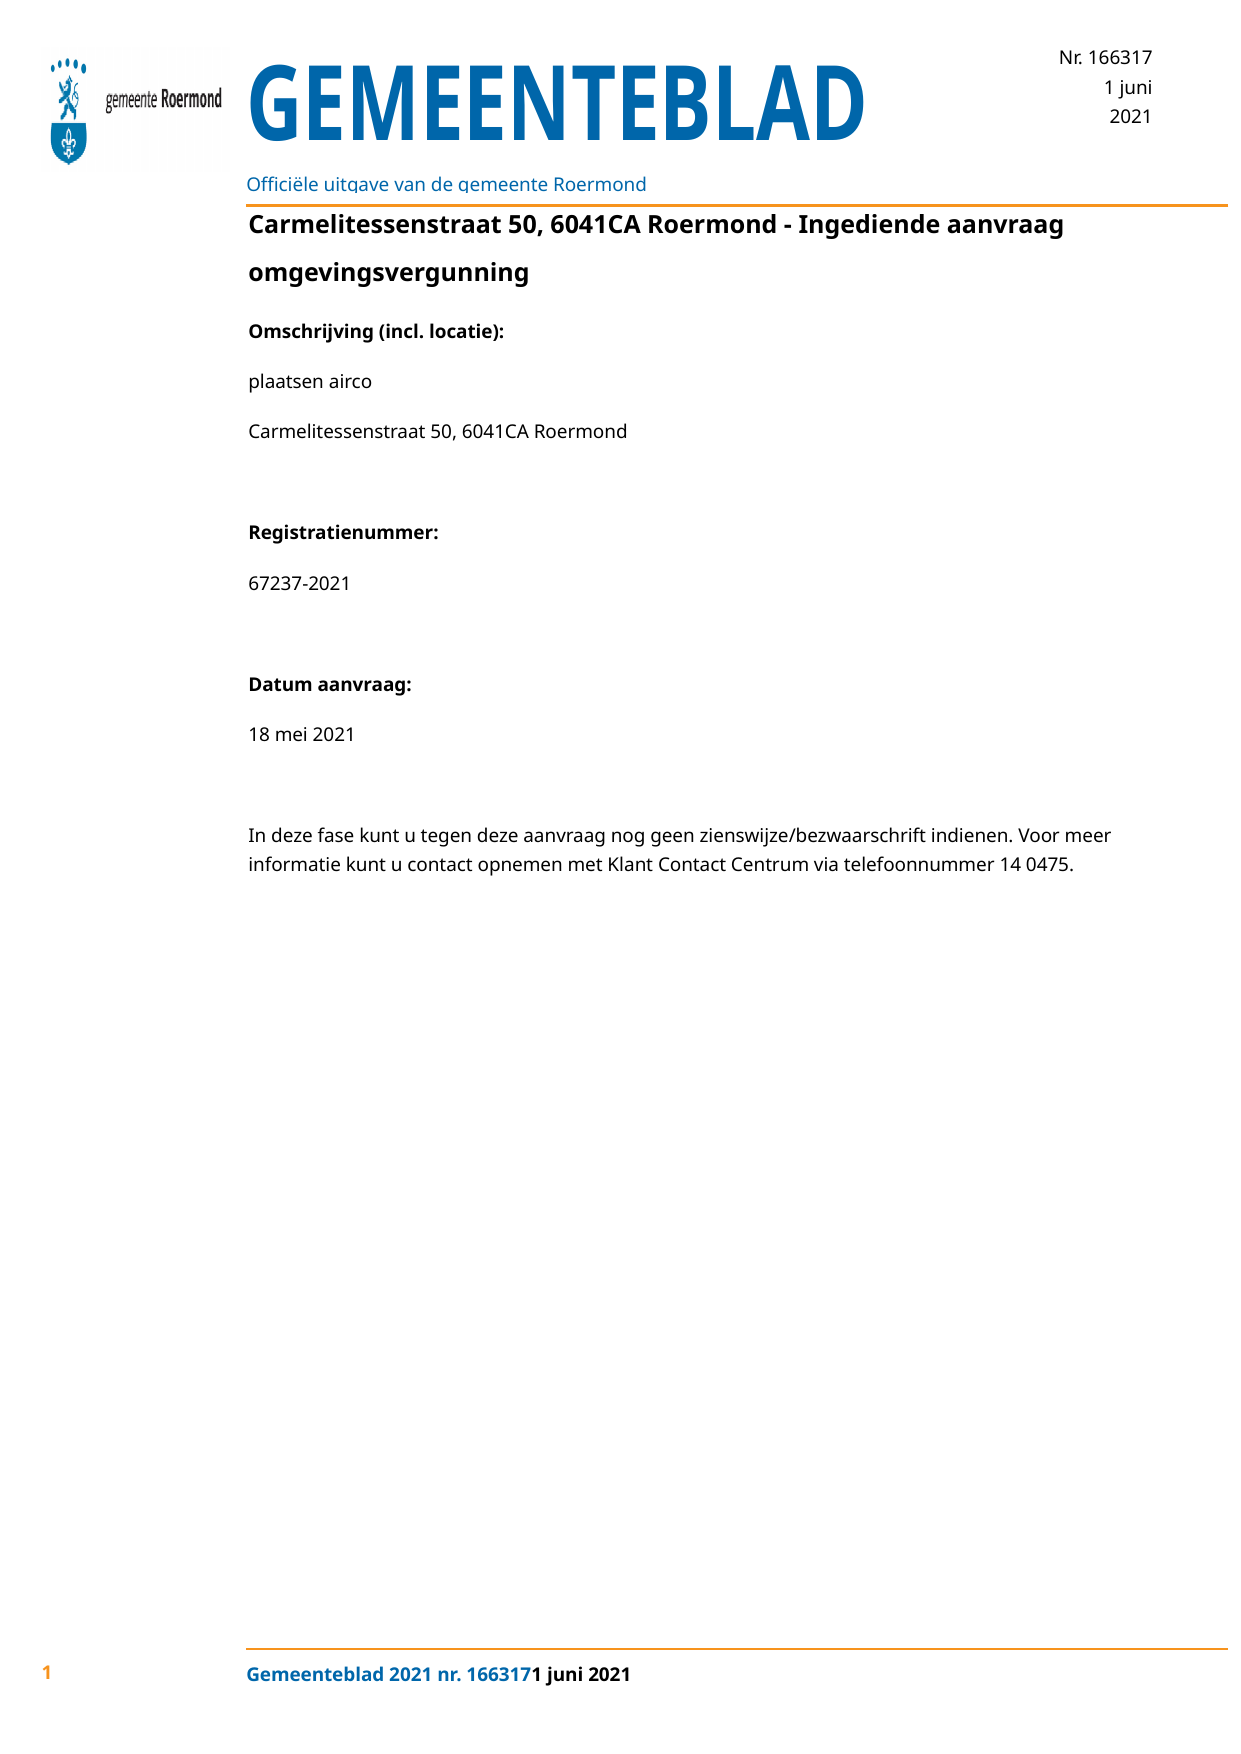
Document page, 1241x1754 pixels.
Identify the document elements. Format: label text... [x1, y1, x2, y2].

text Carmelitessenstraat 50, 6041CA Roermond [248, 419, 1152, 444]
text plaatsen airco [248, 368, 1152, 394]
picture [41, 47, 231, 172]
text Datum aanvraag: [248, 671, 1152, 697]
text In deze fase kunt u tegen deze aanvraag nog geen zienswijze/bezwaarschrift indienen. Voor meer informatie kunt u contact opnemen met Klant Contact Centrum via telefoonnummer 14 0475. [248, 822, 1152, 877]
text 18 mei 2021 [248, 721, 1152, 747]
text Registratienummer: [248, 519, 1152, 545]
text Carmelitessenstraat 50, 6041CA Roermond - Ingediende aanvraag omgevingsvergunning [248, 207, 1152, 288]
text Omschrijving (incl. locatie): [248, 318, 1152, 344]
text 67237-2021 [248, 570, 1152, 596]
